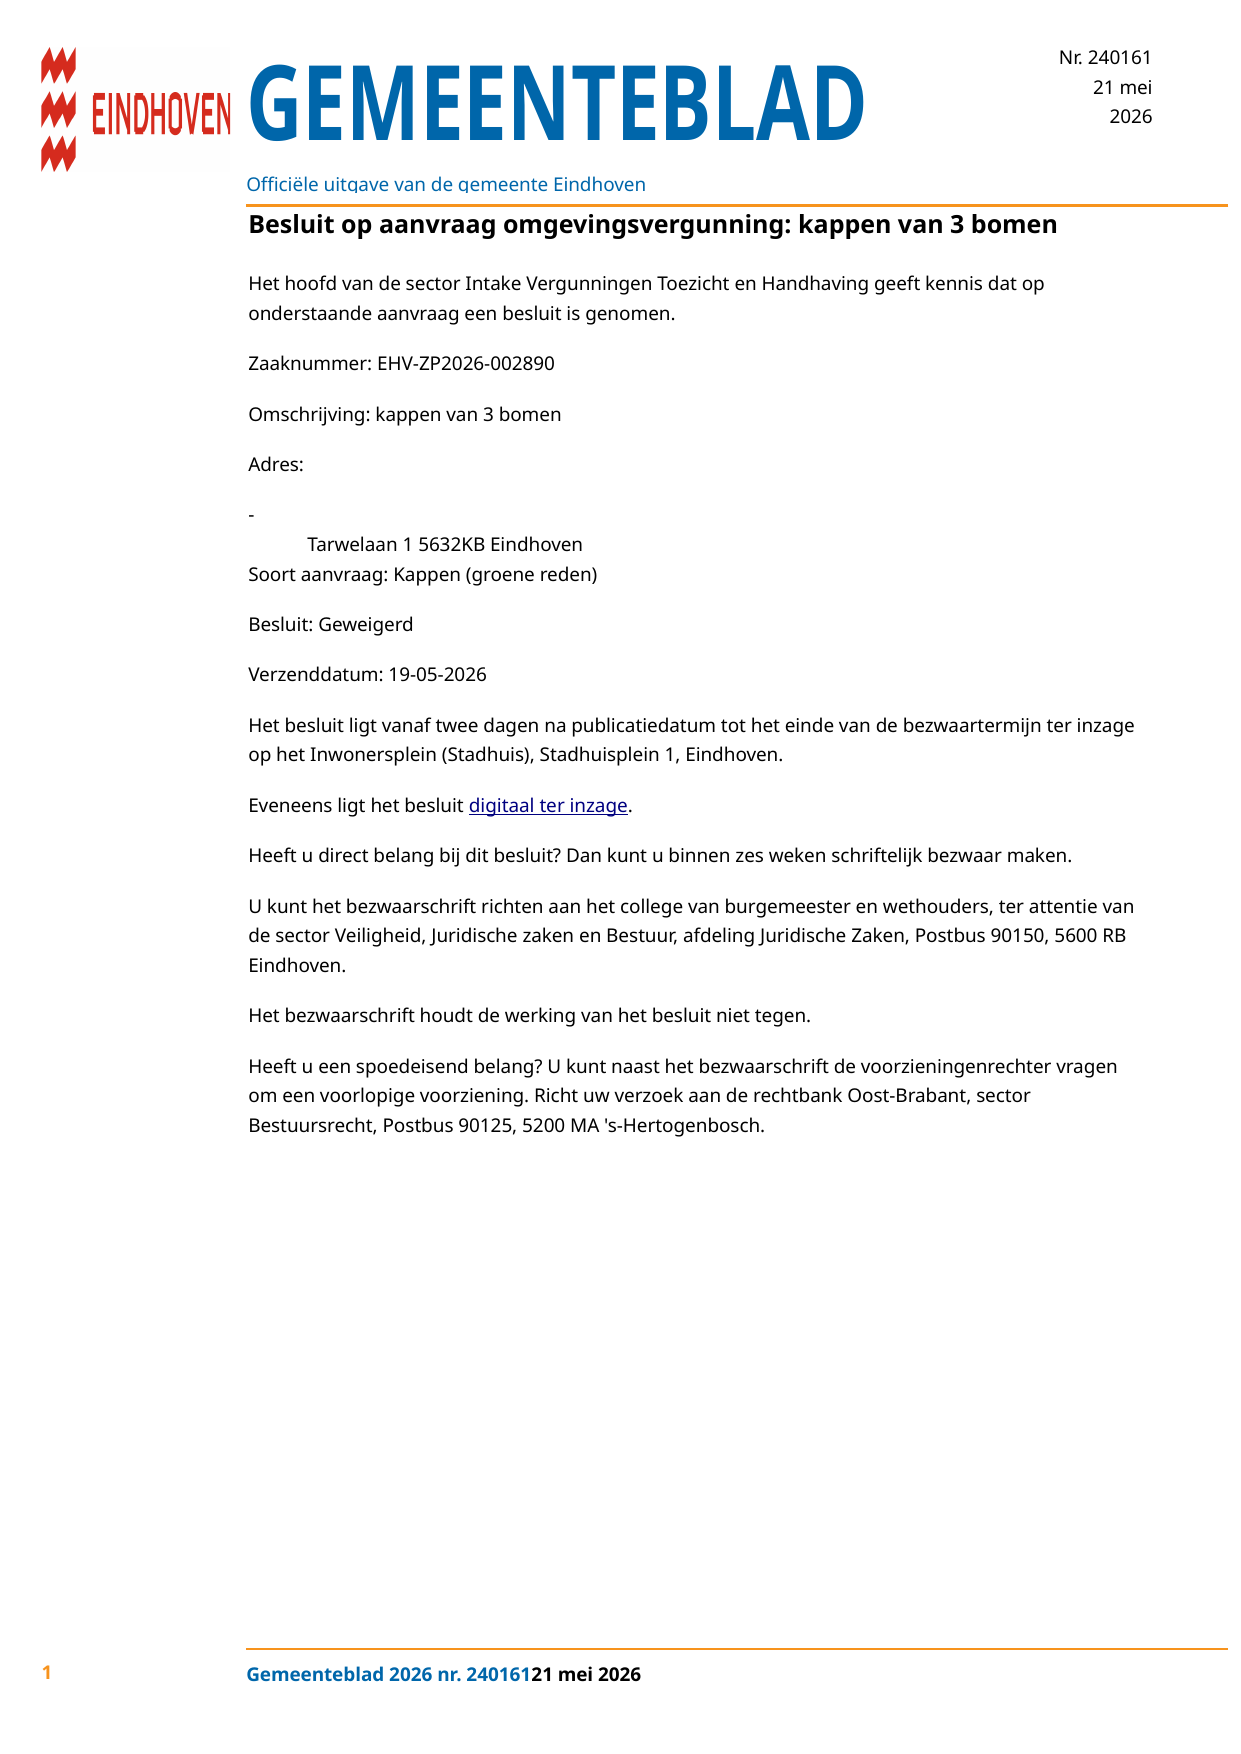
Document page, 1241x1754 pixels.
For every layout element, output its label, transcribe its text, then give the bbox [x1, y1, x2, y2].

text Soort aanvraag: Kappen (groene reden) [248, 561, 1152, 586]
text U kunt het bezwaarschrift richten aan het college van burgemeester en wethouders, ter attentie van de sector Veiligheid, Juridische zaken en Bestuur, afdeling Juridische Zaken, Postbus 90150, 5600 RB Eindhoven. [248, 893, 1152, 978]
text Besluit op aanvraag omgevingsvergunning: kappen van 3 bomen [248, 207, 1152, 241]
list Tarwelaan 1 5632KB Eindhoven [248, 531, 1152, 557]
text Heeft u een spoedeisend belang? U kunt naast het bezwaarschrift de voorzieningenrechter vragen om een voorlopige voorziening. Richt uw verzoek aan de rechtbank Oost-Brabant, sector Bestuursrecht, Postbus 90125, 5200 MA 's-Hertogenbosch. [248, 1053, 1152, 1138]
picture [41, 47, 231, 172]
text Besluit: Geweigerd [248, 611, 1152, 637]
text Het bezwaarschrift houdt de werking van het besluit niet tegen. [248, 1002, 1152, 1028]
text Verzenddatum: 19-05-2026 [248, 662, 1152, 687]
text Omschrijving: kappen van 3 bomen [248, 401, 1152, 426]
text Het besluit ligt vanaf twee dagen na publicatiedatum tot het einde van de bezwaartermijn ter inzage op het Inwonersplein (Stadhuis), Stadhuisplein 1, Eindhoven. [248, 712, 1152, 767]
text Eveneens ligt het besluit digitaal ter inzage. [248, 792, 1152, 818]
text Zaaknummer: EHV-ZP2026-002890 [248, 350, 1152, 376]
text Adres: [248, 451, 1152, 477]
text Het hoofd van de sector Intake Vergunningen Toezicht en Handhaving geeft kennis dat op onderstaande aanvraag een besluit is genomen. [248, 270, 1152, 326]
text Heeft u direct belang bij dit besluit? Dan kunt u binnen zes weken schriftelijk bezwaar maken. [248, 842, 1152, 868]
